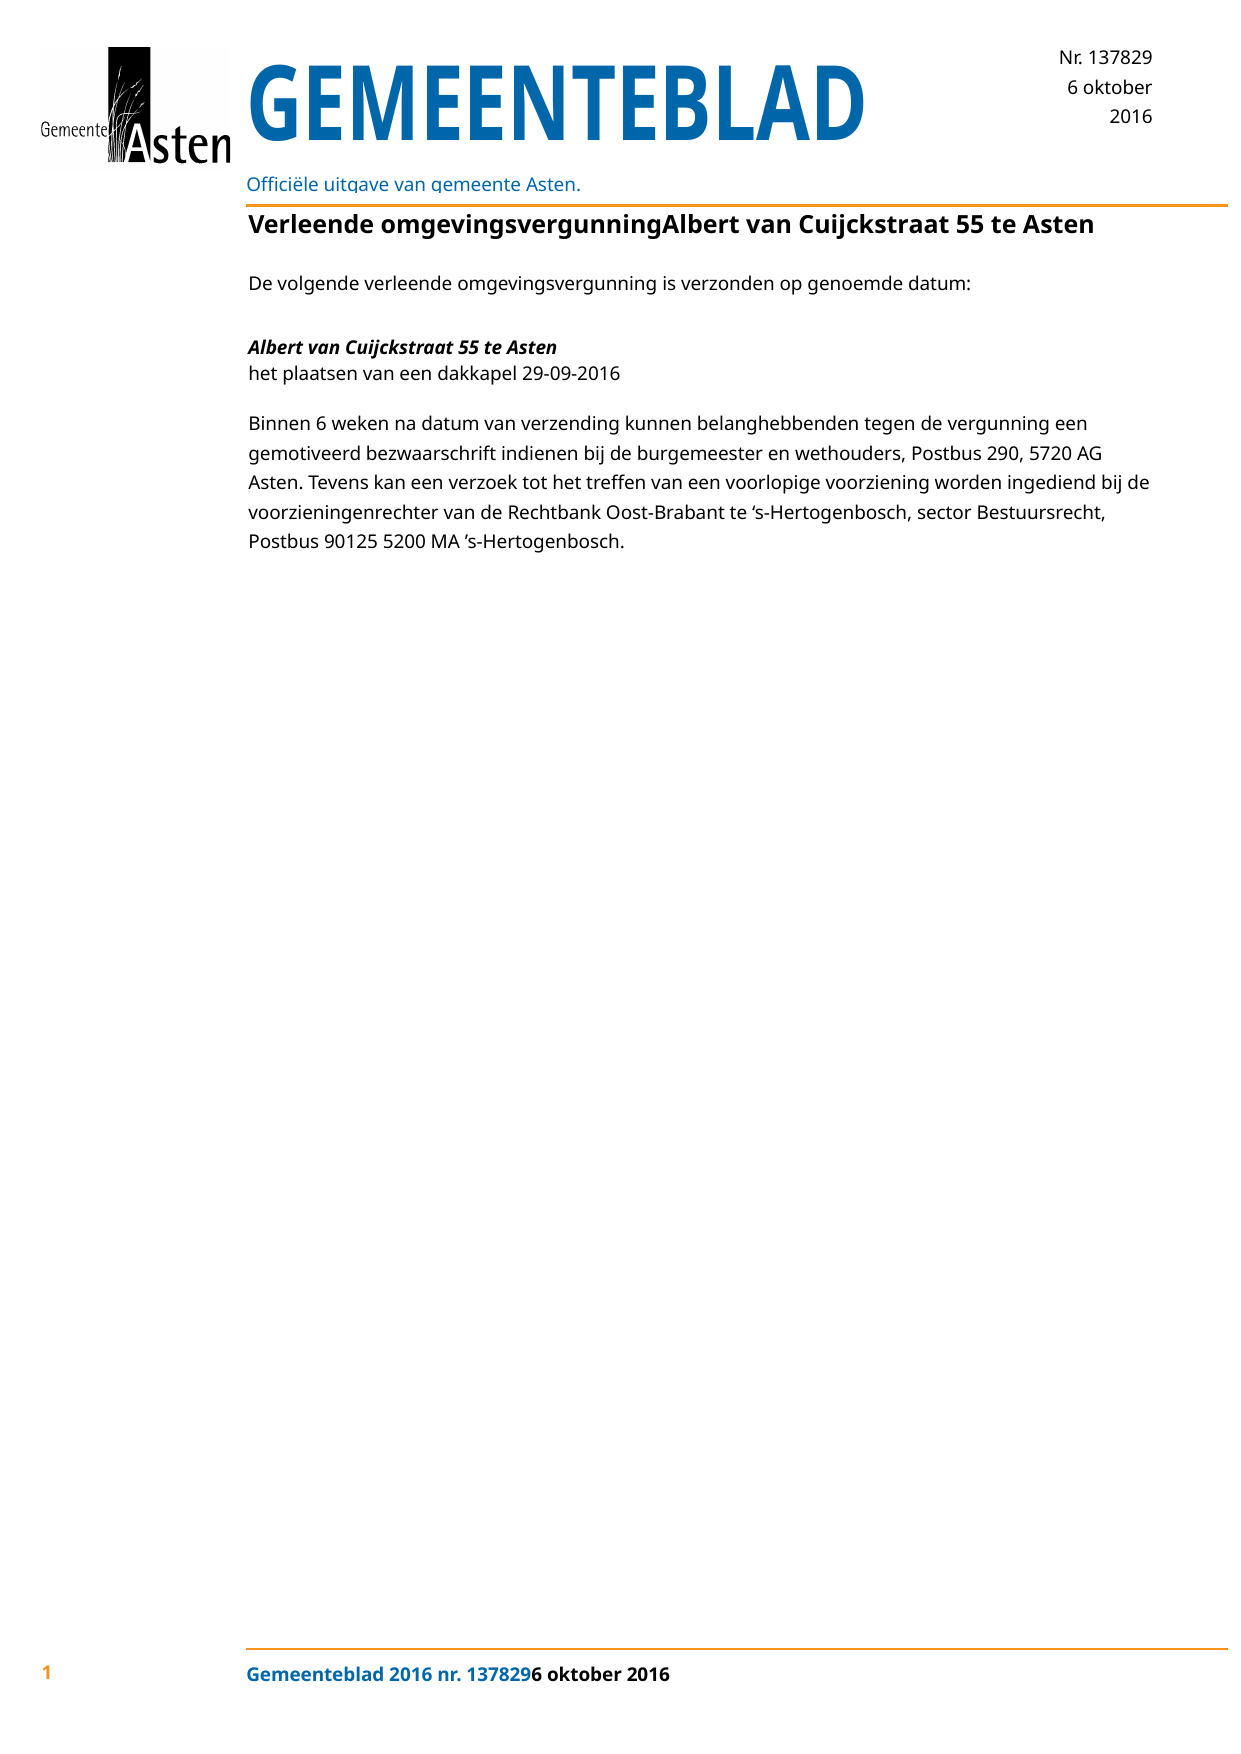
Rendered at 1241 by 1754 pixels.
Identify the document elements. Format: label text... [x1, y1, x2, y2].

text Binnen 6 weken na datum van verzending kunnen belanghebbenden tegen de vergunning een gemotiveerd bezwaarschrift indienen bij de burgemeester en wethouders, Postbus 290, 5720 AG Asten. Tevens kan een verzoek tot het treffen van een voorlopige voorziening worden ingediend bij de voorzieningenrechter van de Rechtbank Oost-Brabant te ‘s-Hertogenbosch, sector Bestuursrecht, Postbus 90125 5200 MA ’s-Hertogenbosch. [248, 410, 1152, 554]
text Verleende omgevingsvergunningAlbert van Cuijckstraat 55 te Asten [248, 207, 1152, 241]
text Albert van Cuijckstraat 55 te Asten [248, 334, 1152, 360]
text het plaatsen van een dakkapel 29-09-2016 [248, 360, 1152, 386]
picture [41, 47, 231, 172]
text De volgende verleende omgevingsvergunning is verzonden op genoemde datum: [248, 270, 1152, 296]
